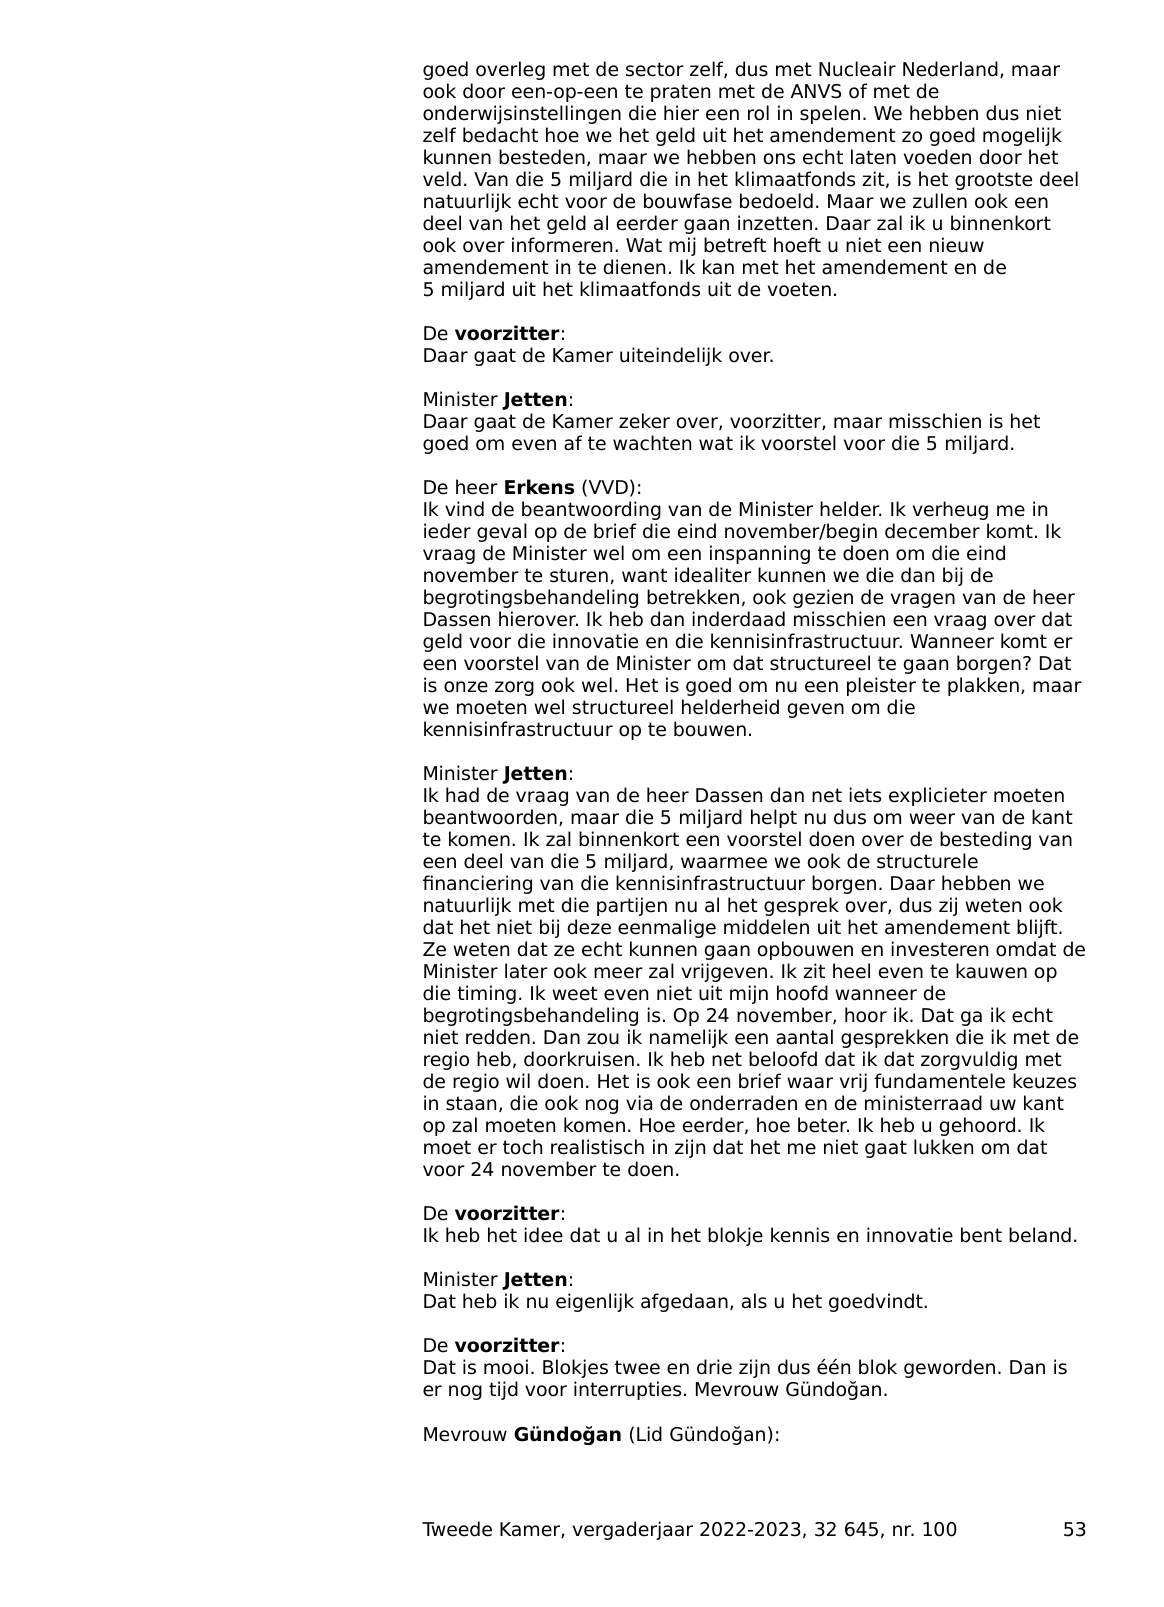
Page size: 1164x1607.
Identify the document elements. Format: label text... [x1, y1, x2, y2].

text Ik vind de beantwoording van de Minister helder. Ik verheug me in ieder geval op de brief die eind november/begin december komt. Ik vraag de Minister wel om een inspanning te doen om die eind november te sturen, want idealiter kunnen we die dan bij de begrotingsbehandeling betrekken, ook gezien de vragen van de heer Dassen hierover. Ik heb dan inderdaad misschien een vraag over dat geld voor die innovatie en die kennisinfrastructuur. Wanneer komt er een voorstel van de Minister om dat structureel te gaan borgen? Dat is onze zorg ook wel. Het is goed om nu een pleister te plakken, maar we moeten wel structureel helderheid geven om die kennisinfrastructuur op te bouwen. [422, 499, 1087, 741]
text Dat heb ik nu eigenlijk afgedaan, als u het goedvindt. [422, 1291, 1087, 1313]
text Minister Jetten: [422, 763, 1087, 785]
text De heer Erkens (VVD): [422, 477, 1087, 499]
text Mevrouw Gündoğan (Lid Gündoğan): [422, 1423, 1087, 1445]
text De voorzitter: [422, 1335, 1087, 1357]
text Daar gaat de Kamer zeker over, voorzitter, maar misschien is het goed om even af te wachten wat ik voorstel voor die 5 miljard. [422, 411, 1087, 455]
text Ik had de vraag van de heer Dassen dan net iets explicieter moeten beantwoorden, maar die 5 miljard helpt nu dus om weer van de kant te komen. Ik zal binnenkort een voorstel doen over de besteding van een deel van die 5 miljard, waarmee we ook de structurele financiering van die kennisinfrastructuur borgen. Daar hebben we natuurlijk met die partijen nu al het gesprek over, dus zij weten ook dat het niet bij deze eenmalige middelen uit het amendement blijft. Ze weten dat ze echt kunnen gaan opbouwen en investeren omdat de Minister later ook meer zal vrijgeven. Ik zit heel even te kauwen op die timing. Ik weet even niet uit mijn hoofd wanneer de begrotingsbehandeling is. Op 24 november, hoor ik. Dat ga ik echt niet redden. Dan zou ik namelijk een aantal gesprekken die ik met de regio heb, doorkruisen. Ik heb net beloofd dat ik dat zorgvuldig met de regio wil doen. Het is ook een brief waar vrij fundamentele keuzes in staan, die ook nog via de onderraden en de ministerraad uw kant op zal moeten komen. Hoe eerder, hoe beter. Ik heb u gehoord. Ik moet er toch realistisch in zijn dat het me niet gaat lukken om dat voor 24 november te doen. [422, 785, 1087, 1181]
text De voorzitter: [422, 323, 1087, 345]
text Daar gaat de Kamer uiteindelijk over. [422, 345, 1087, 367]
text Dat is mooi. Blokjes twee en drie zijn dus één blok geworden. Dan is er nog tijd voor interrupties. Mevrouw Gündoğan. [422, 1357, 1087, 1401]
text De voorzitter: [422, 1203, 1087, 1225]
text Ik heb het idee dat u al in het blokje kennis en innovatie bent beland. [422, 1225, 1087, 1247]
text goed overleg met de sector zelf, dus met Nucleair Nederland, maar ook door een-op-een te praten met de ANVS of met de onderwijsinstellingen die hier een rol in spelen. We hebben dus niet zelf bedacht hoe we het geld uit het amendement zo goed mogelijk kunnen besteden, maar we hebben ons echt laten voeden door het veld. Van die 5 miljard die in het klimaatfonds zit, is het grootste deel natuurlijk echt voor de bouwfase bedoeld. Maar we zullen ook een deel van het geld al eerder gaan inzetten. Daar zal ik u binnenkort ook over informeren. Wat mij betreft hoeft u niet een nieuw amendement in te dienen. Ik kan met het amendement en de 5 miljard uit het klimaatfonds uit de voeten. [422, 59, 1087, 301]
text Minister Jetten: [422, 389, 1087, 411]
text Minister Jetten: [422, 1269, 1087, 1291]
